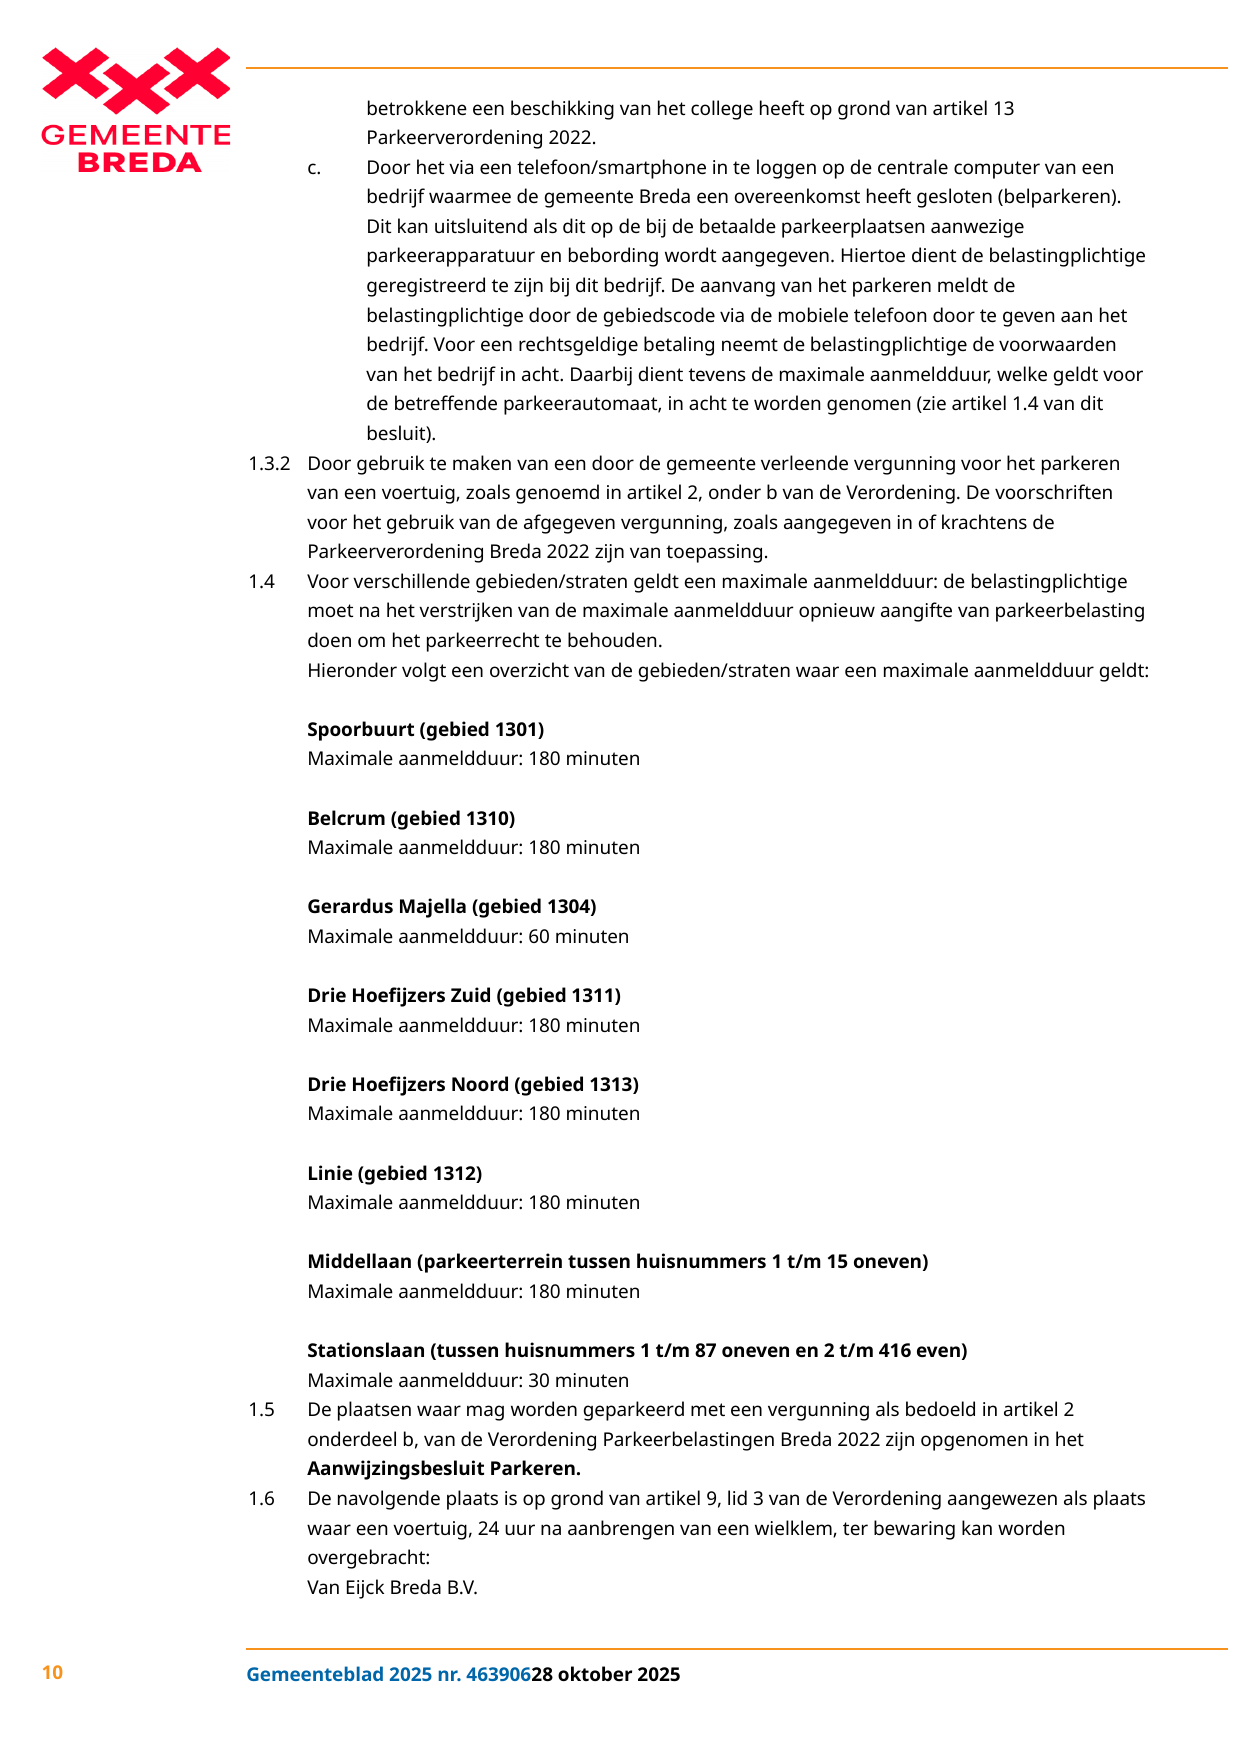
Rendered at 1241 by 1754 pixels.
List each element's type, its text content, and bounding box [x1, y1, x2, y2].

list Door het via een telefoon/smartphone in te loggen op de centrale computer van een bedrijf waarmee de gemeente Breda een overeenkomst heeft gesloten (belparkeren). Dit kan uitsluitend als dit op de bij de betaalde parkeerplaatsen aanwezige parkeerapparatuur en bebording wordt aangegeven. Hiertoe dient de belastingplichtige geregistreerd te zijn bij dit bedrijf. De aanvang van het parkeren meldt de belastingplichtige door de gebiedscode via de mobiele telefoon door te geven aan het bedrijf. Voor een rechtsgeldige betaling neemt de belastingplichtige de voorwaarden van het bedrijf in acht. Daarbij dient tevens de maximale aanmeldduur, welke geldt voor de betreffende parkeerautomaat, in acht te worden genomen (zie artikel 1.4 van dit besluit). [307, 154, 1152, 446]
list Middellaan (parkeerterrein tussen huisnummers 1 t/m 15 oneven) [248, 1248, 1152, 1274]
list Maximale aanmeldduur: 180 minuten [248, 1189, 1152, 1215]
list Spoorbuurt (gebied 1301) [248, 716, 1152, 742]
list Maximale aanmeldduur: 180 minuten [248, 1012, 1152, 1038]
list Hieronder volgt een overzicht van de gebieden/straten waar een maximale aanmeldduur geldt: [248, 657, 1152, 683]
list Linie (gebied 1312) [248, 1160, 1152, 1186]
list betrokkene een beschikking van het college heeft op grond van artikel 13 Parkeerverordening 2022. [307, 95, 1152, 150]
list Maximale aanmeldduur: 30 minuten [248, 1367, 1152, 1393]
list Drie Hoefijzers Zuid (gebied 1311) [248, 982, 1152, 1008]
list Door gebruik te maken van een door de gemeente verleende vergunning voor het parkeren van een voertuig, zoals genoemd in artikel 2, onder b van de Verordening. De voorschriften voor het gebruik van de afgegeven vergunning, zoals aangegeven in of krachtens de Parkeerverordening Breda 2022 zijn van toepassing. [248, 450, 1152, 564]
list De navolgende plaats is op grond van artikel 9, lid 3 van de Verordening aangewezen als plaats waar een voertuig, 24 uur na aanbrengen van een wielklem, ter bewaring kan worden overgebracht: [248, 1485, 1152, 1570]
list Maximale aanmeldduur: 180 minuten [248, 834, 1152, 860]
list Van Eijck Breda B.V. [248, 1574, 1152, 1600]
list Maximale aanmeldduur: 180 minuten [248, 1278, 1152, 1304]
list Belcrum (gebied 1310) [248, 805, 1152, 831]
list Drie Hoefijzers Noord (gebied 1313) [248, 1071, 1152, 1097]
list Maximale aanmeldduur: 180 minuten [248, 746, 1152, 771]
list Stationslaan (tussen huisnummers 1 t/m 87 oneven en 2 t/m 416 even) [248, 1337, 1152, 1363]
picture [41, 47, 231, 172]
list De plaatsen waar mag worden geparkeerd met een vergunning als bedoeld in artikel 2 onderdeel b, van de Verordening Parkeerbelastingen Breda 2022 zijn opgenomen in het Aanwijzingsbesluit Parkeren. [248, 1396, 1152, 1481]
list Maximale aanmeldduur: 60 minuten [248, 923, 1152, 949]
list Maximale aanmeldduur: 180 minuten [248, 1101, 1152, 1126]
list Voor verschillende gebieden/straten geldt een maximale aanmeldduur: de belastingplichtige moet na het verstrijken van de maximale aanmeldduur opnieuw aangifte van parkeerbelasting doen om het parkeerrecht te behouden. [248, 568, 1152, 653]
list Gerardus Majella (gebied 1304) [248, 893, 1152, 919]
